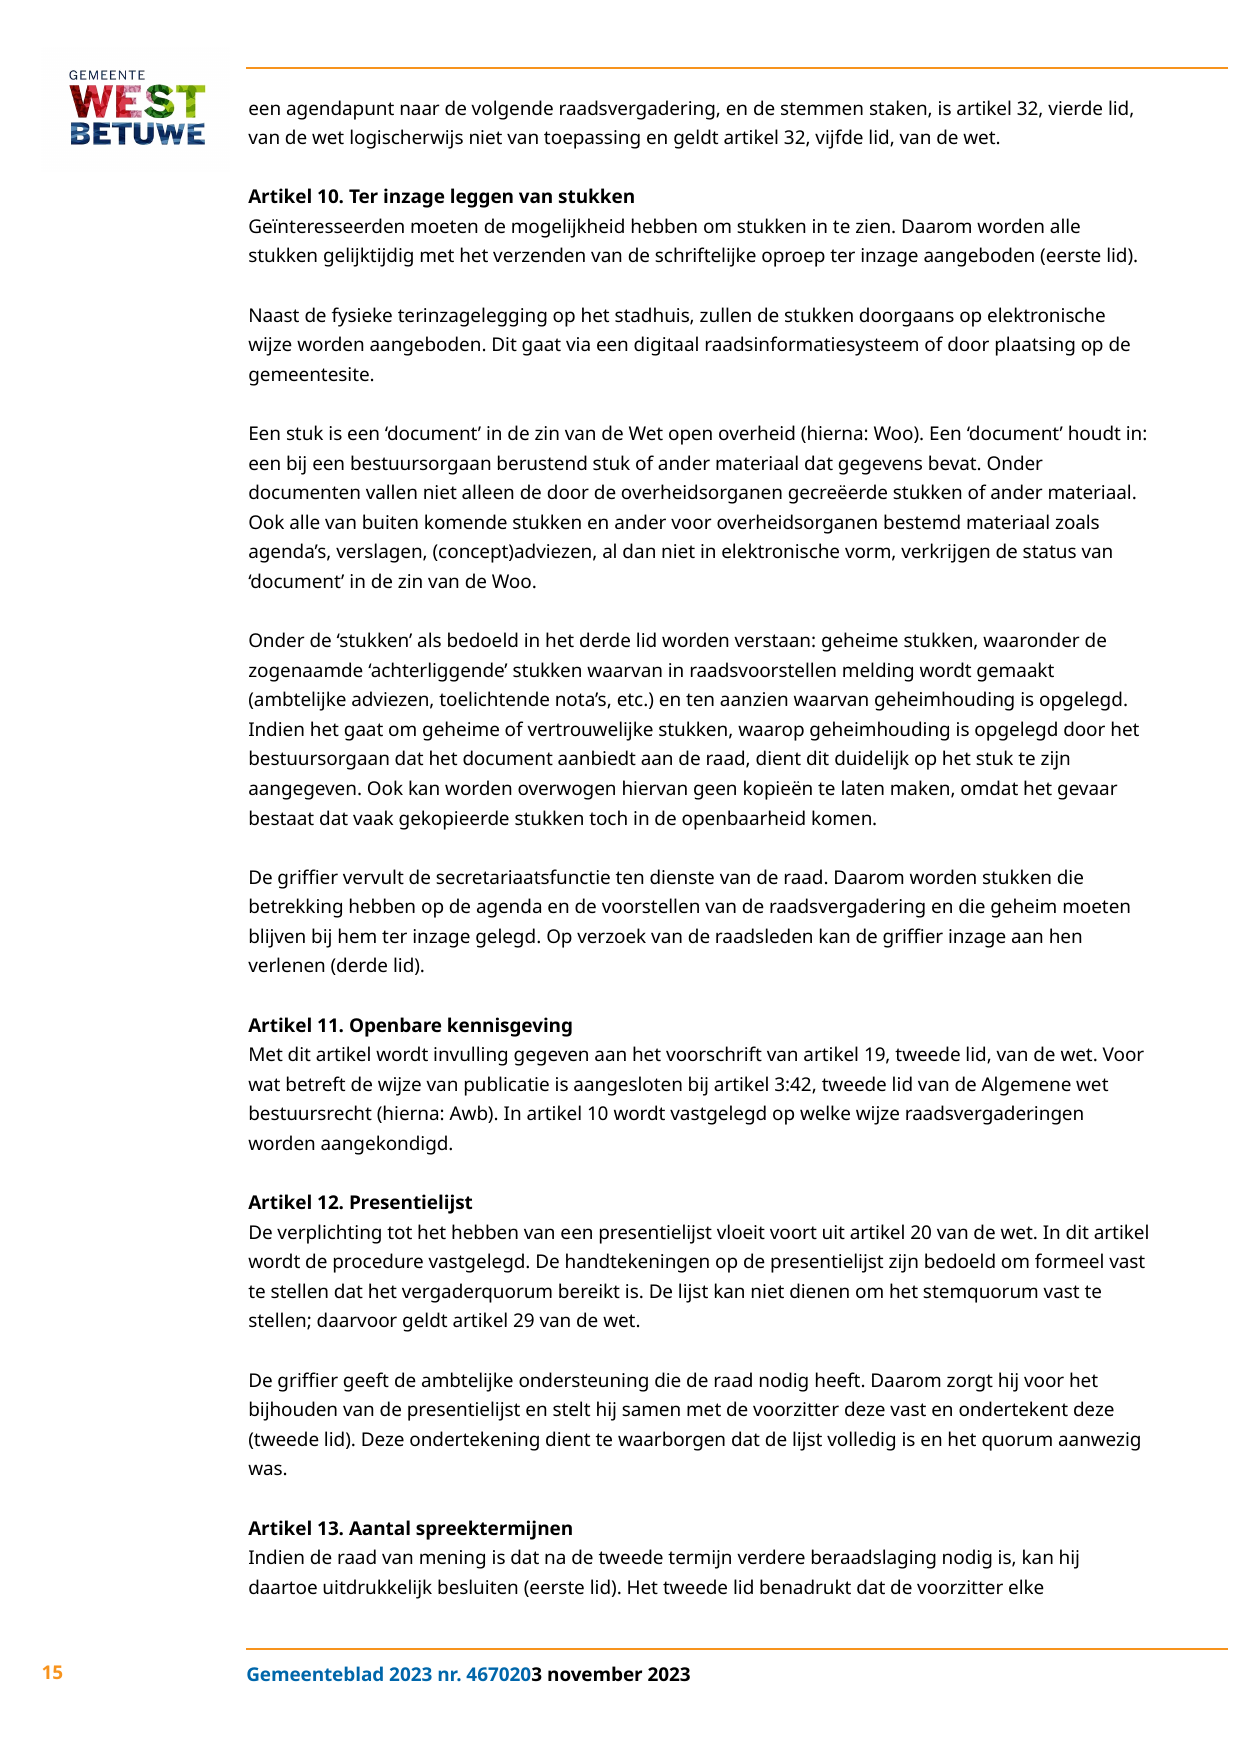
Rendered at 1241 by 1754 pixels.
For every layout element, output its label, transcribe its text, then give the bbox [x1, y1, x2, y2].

text Artikel 12. Presentielijst [248, 1189, 1152, 1215]
text Naast de fysieke terinzagelegging op het stadhuis, zullen de stukken doorgaans op elektronische wijze worden aangeboden. Dit gaat via een digitaal raadsinformatiesysteem of door plaatsing op de gemeentesite. [248, 302, 1152, 387]
text Artikel 13. Aantal spreektermijnen [248, 1515, 1152, 1541]
text Artikel 11. Openbare kennisgeving [248, 1012, 1152, 1038]
text De verplichting tot het hebben van een presentielijst vloeit voort uit artikel 20 van de wet. In dit artikel wordt de procedure vastgelegd. De handtekeningen op de presentielijst zijn bedoeld om formeel vast te stellen dat het vergaderquorum bereikt is. De lijst kan niet dienen om het stemquorum vast te stellen; daarvoor geldt artikel 29 van de wet. [248, 1219, 1152, 1333]
text Indien de raad van mening is dat na de tweede termijn verdere beraadslaging nodig is, kan hij daartoe uitdrukkelijk besluiten (eerste lid). Het tweede lid benadrukt dat de voorzitter elke [248, 1544, 1152, 1600]
picture [41, 47, 231, 172]
text De griffier geeft de ambtelijke ondersteuning die de raad nodig heeft. Daarom zorgt hij voor het bijhouden van de presentielijst en stelt hij samen met de voorzitter deze vast en ondertekent deze (tweede lid). Deze ondertekening dient te waarborgen dat de lijst volledig is en het quorum aanwezig was. [248, 1367, 1152, 1481]
text De griffier vervult de secretariaatsfunctie ten dienste van de raad. Daarom worden stukken die betrekking hebben op de agenda en de voorstellen van de raadsvergadering en die geheim moeten blijven bij hem ter inzage gelegd. Op verzoek van de raadsleden kan de griffier inzage aan hen verlenen (derde lid). [248, 864, 1152, 978]
text Met dit artikel wordt invulling gegeven aan het voorschrift van artikel 19, tweede lid, van de wet. Voor wat betreft de wijze van publicatie is aangesloten bij artikel 3:42, tweede lid van de Algemene wet bestuursrecht (hierna: Awb). In artikel 10 wordt vastgelegd op welke wijze raadsvergaderingen worden aangekondigd. [248, 1041, 1152, 1156]
text Artikel 10. Ter inzage leggen van stukken [248, 183, 1152, 209]
text een agendapunt naar de volgende raadsvergadering, en de stemmen staken, is artikel 32, vierde lid, van de wet logischerwijs niet van toepassing en geldt artikel 32, vijfde lid, van de wet. [248, 95, 1152, 150]
text Een stuk is een ‘document’ in de zin van de Wet open overheid (hierna: Woo). Een ‘document’ houdt in: een bij een bestuursorgaan berustend stuk of ander materiaal dat gegevens bevat. Onder documenten vallen niet alleen de door de overheidsorganen gecreëerde stukken of ander materiaal. Ook alle van buiten komende stukken en ander voor overheidsorganen bestemd materiaal zoals agenda’s, verslagen, (concept)adviezen, al dan niet in elektronische vorm, verkrijgen de status van ‘document’ in de zin van de Woo. [248, 420, 1152, 594]
text Onder de ‘stukken’ als bedoeld in het derde lid worden verstaan: geheime stukken, waaronder de zogenaamde ‘achterliggende’ stukken waarvan in raadsvoorstellen melding wordt gemaakt (ambtelijke adviezen, toelichtende nota’s, etc.) en ten aanzien waarvan geheimhouding is opgelegd. Indien het gaat om geheime of vertrouwelijke stukken, waarop geheimhouding is opgelegd door het bestuursorgaan dat het document aanbiedt aan de raad, dient dit duidelijk op het stuk te zijn aangegeven. Ook kan worden overwogen hiervan geen kopieën te laten maken, omdat het gevaar bestaat dat vaak gekopieerde stukken toch in de openbaarheid komen. [248, 627, 1152, 831]
text Geïnteresseerden moeten de mogelijkheid hebben om stukken in te zien. Daarom worden alle stukken gelijktijdig met het verzenden van de schriftelijke oproep ter inzage aangeboden (eerste lid). [248, 213, 1152, 268]
